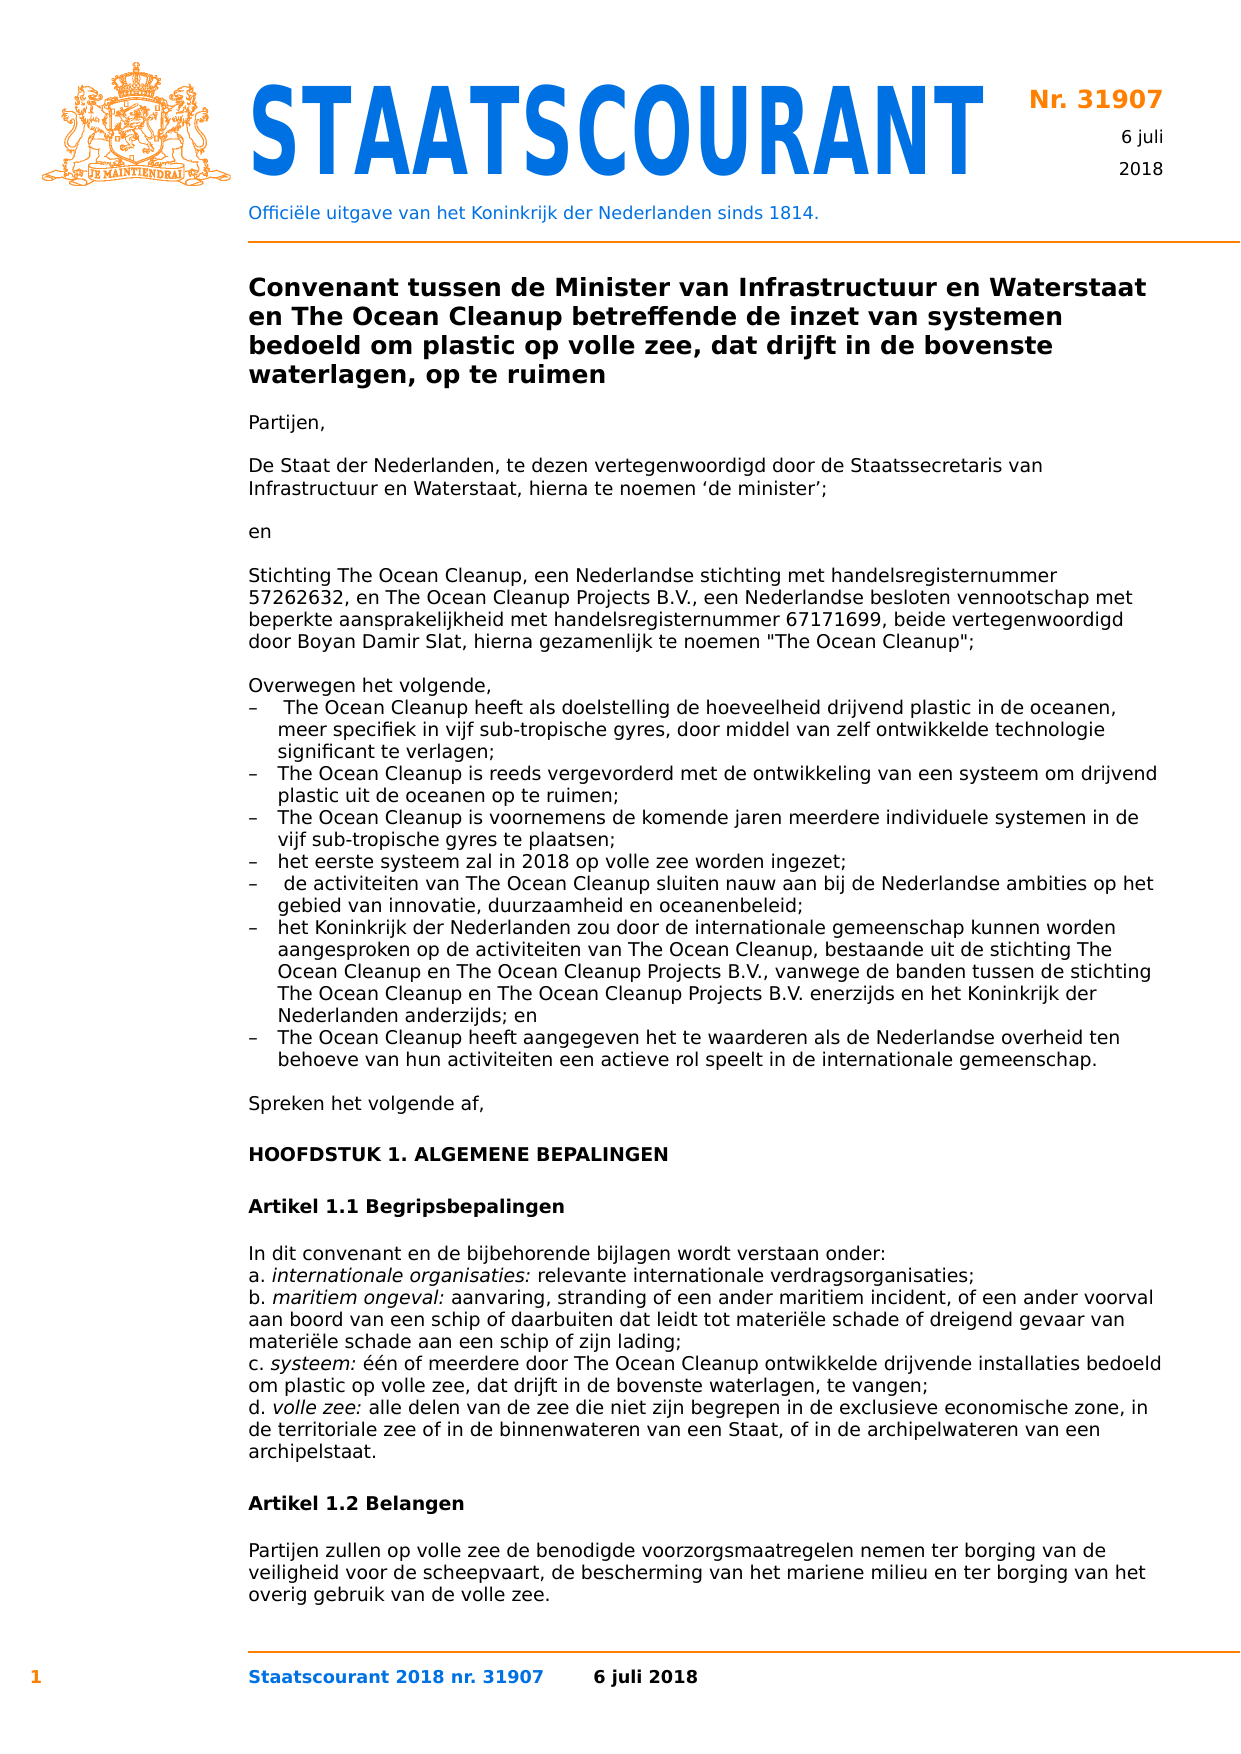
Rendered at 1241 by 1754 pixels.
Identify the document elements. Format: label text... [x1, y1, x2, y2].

table_cell Officiële uitgave van het Koninkrijk der Nederlanden sinds 1814. [248, 203, 1240, 241]
table_header [25, 62, 248, 241]
text a. internationale organisaties: relevante internationale verdragsorganisaties; [248, 1265, 1163, 1287]
text en [248, 521, 1163, 543]
text b. maritiem ongeval: aanvaring, stranding of een ander maritiem incident, of een ander voorval aan boord van een schip of daarbuiten dat leidt tot materiële schade of dreigend gevaar van materiële schade aan een schip of zijn lading; [248, 1287, 1163, 1353]
text In dit convenant en de bijbehorende bijlagen wordt verstaan onder: [248, 1243, 1163, 1265]
text – het Koninkrijk der Nederlanden zou door de internationale gemeenschap kunnen worden aangesproken op de activiteiten van The Ocean Cleanup, bestaande uit de stichting The Ocean Cleanup en The Ocean Cleanup Projects B.V., vanwege de banden tussen de stichting The Ocean Cleanup en The Ocean Cleanup Projects B.V. enerzijds en het Koninkrijk der Nederlanden anderzijds; en [248, 917, 1163, 1027]
text Partijen zullen op volle zee de benodigde voorzorgsmaatregelen nemen ter borging van de veiligheid voor de scheepvaart, de bescherming van het mariene milieu en ter borging van het overig gebruik van de volle zee. [248, 1540, 1163, 1606]
text Stichting The Ocean Cleanup, een Nederlandse stichting met handelsregisternummer 57262632, en The Ocean Cleanup Projects B.V., een Nederlandse besloten vennootschap met beperkte aansprakelijkheid met handelsregisternummer 67171699, beide vertegenwoordigd door Boyan Damir Slat, hierna gezamenlijk te noemen "The Ocean Cleanup"; [248, 565, 1163, 653]
text – de activiteiten van The Ocean Cleanup sluiten nauw aan bij de Nederlandse ambities op het gebied van innovatie, duurzaamheid en oceanenbeleid; [248, 873, 1163, 917]
text c. systeem: één of meerdere door The Ocean Cleanup ontwikkelde drijvende installaties bedoeld om plastic op volle zee, dat drijft in de bovenste waterlagen, te vangen; [248, 1353, 1163, 1397]
table_cell 6 juli [998, 121, 1240, 153]
subtitle Artikel 1.2 Belangen [248, 1493, 1163, 1515]
text De Staat der Nederlanden, te dezen vertegenwoordigd door de Staatssecretaris van Infrastructuur en Waterstaat, hierna te noemen ‘de minister’; [248, 455, 1163, 499]
subtitle Artikel 1.1 Begripsbepalingen [248, 1196, 1163, 1218]
text – The Ocean Cleanup is reeds vergevorderd met de ontwikkeling van een systeem om drijvend plastic uit de oceanen op te ruimen; [248, 763, 1163, 807]
text – het eerste systeem zal in 2018 op volle zee worden ingezet; [248, 851, 1163, 873]
table_header Nr. 31907 [998, 62, 1240, 121]
text Partijen, [248, 412, 1163, 433]
text – The Ocean Cleanup is voornemens de komende jaren meerdere individuele systemen in de vijf sub-tropische gyres te plaatsen; [248, 807, 1163, 851]
table_cell 2018 [998, 153, 1240, 203]
picture [41, 62, 231, 186]
subtitle HOOFDSTUK 1. ALGEMENE BEPALINGEN [248, 1144, 1163, 1166]
text Spreken het volgende af, [248, 1092, 1163, 1114]
subtitle Convenant tussen de Minister van Infrastructuur en Waterstaat en The Ocean Cleanup betreffende de inzet van systemen bedoeld om plastic op volle zee, dat drijft in de bovenste waterlagen, op te ruimen [248, 273, 1163, 390]
table_header STAATSCOURANT [248, 62, 998, 203]
text Overwegen het volgende, [248, 675, 1163, 697]
text – The Ocean Cleanup heeft als doelstelling de hoeveelheid drijvend plastic in de oceanen, meer specifiek in vijf sub-tropische gyres, door middel van zelf ontwikkelde technologie significant te verlagen; [248, 697, 1163, 763]
text d. volle zee: alle delen van de zee die niet zijn begrepen in de exclusieve economische zone, in de territoriale zee of in de binnenwateren van een Staat, of in de archipelwateren van een archipelstaat. [248, 1397, 1163, 1463]
text – The Ocean Cleanup heeft aangegeven het te waarderen als de Nederlandse overheid ten behoeve van hun activiteiten een actieve rol speelt in de internationale gemeenschap. [248, 1027, 1163, 1071]
